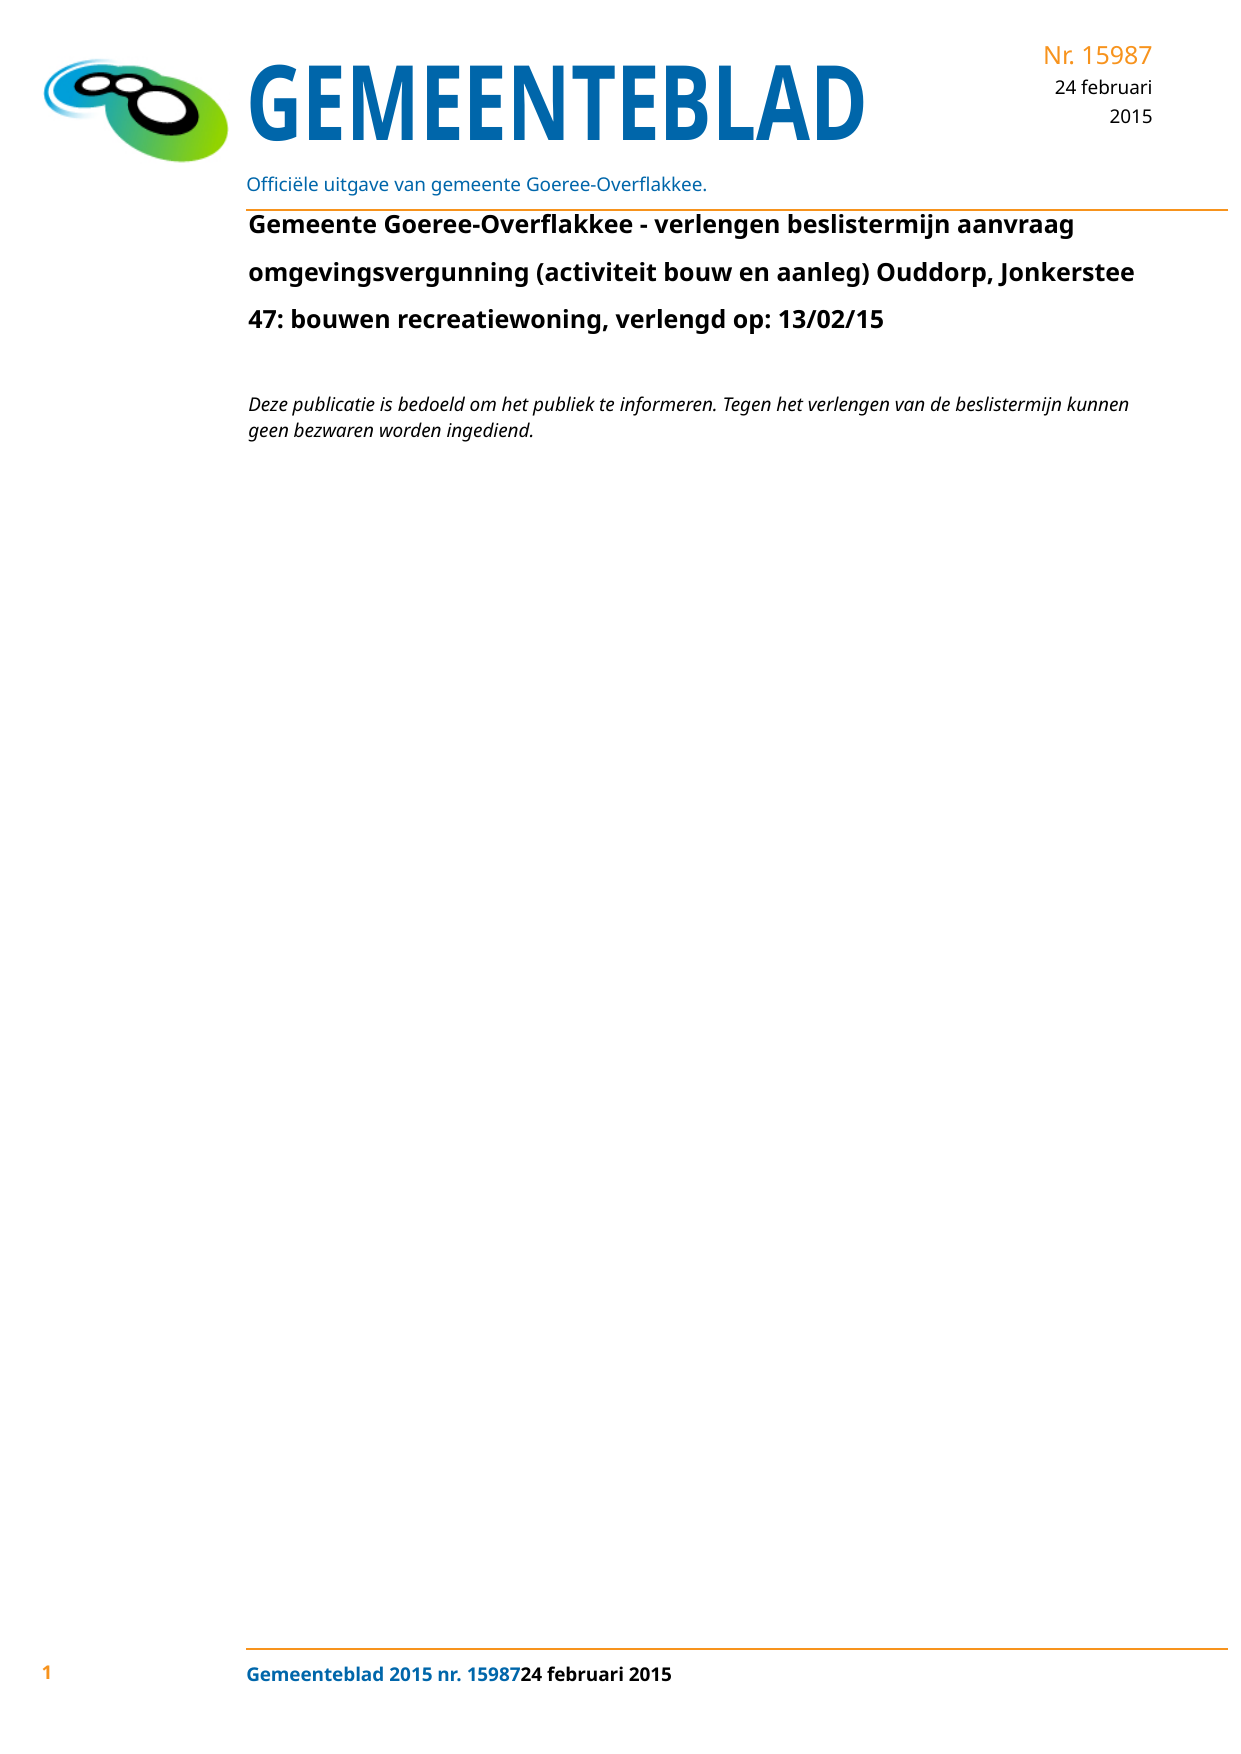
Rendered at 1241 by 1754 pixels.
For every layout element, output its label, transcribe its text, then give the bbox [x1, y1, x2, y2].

text Gemeente Goeree-Overflakkee - verlengen beslistermijn aanvraag omgevingsvergunning (activiteit bouw en aanleg) Ouddorp, Jonkerstee 47: bouwen recreatiewoning, verlengd op: 13/02/15 [248, 211, 1152, 336]
picture [41, 47, 231, 172]
text Deze publicatie is bedoeld om het publiek te informeren. Tegen het verlengen van de beslistermijn kunnen geen bezwaren worden ingediend. [248, 391, 1152, 443]
